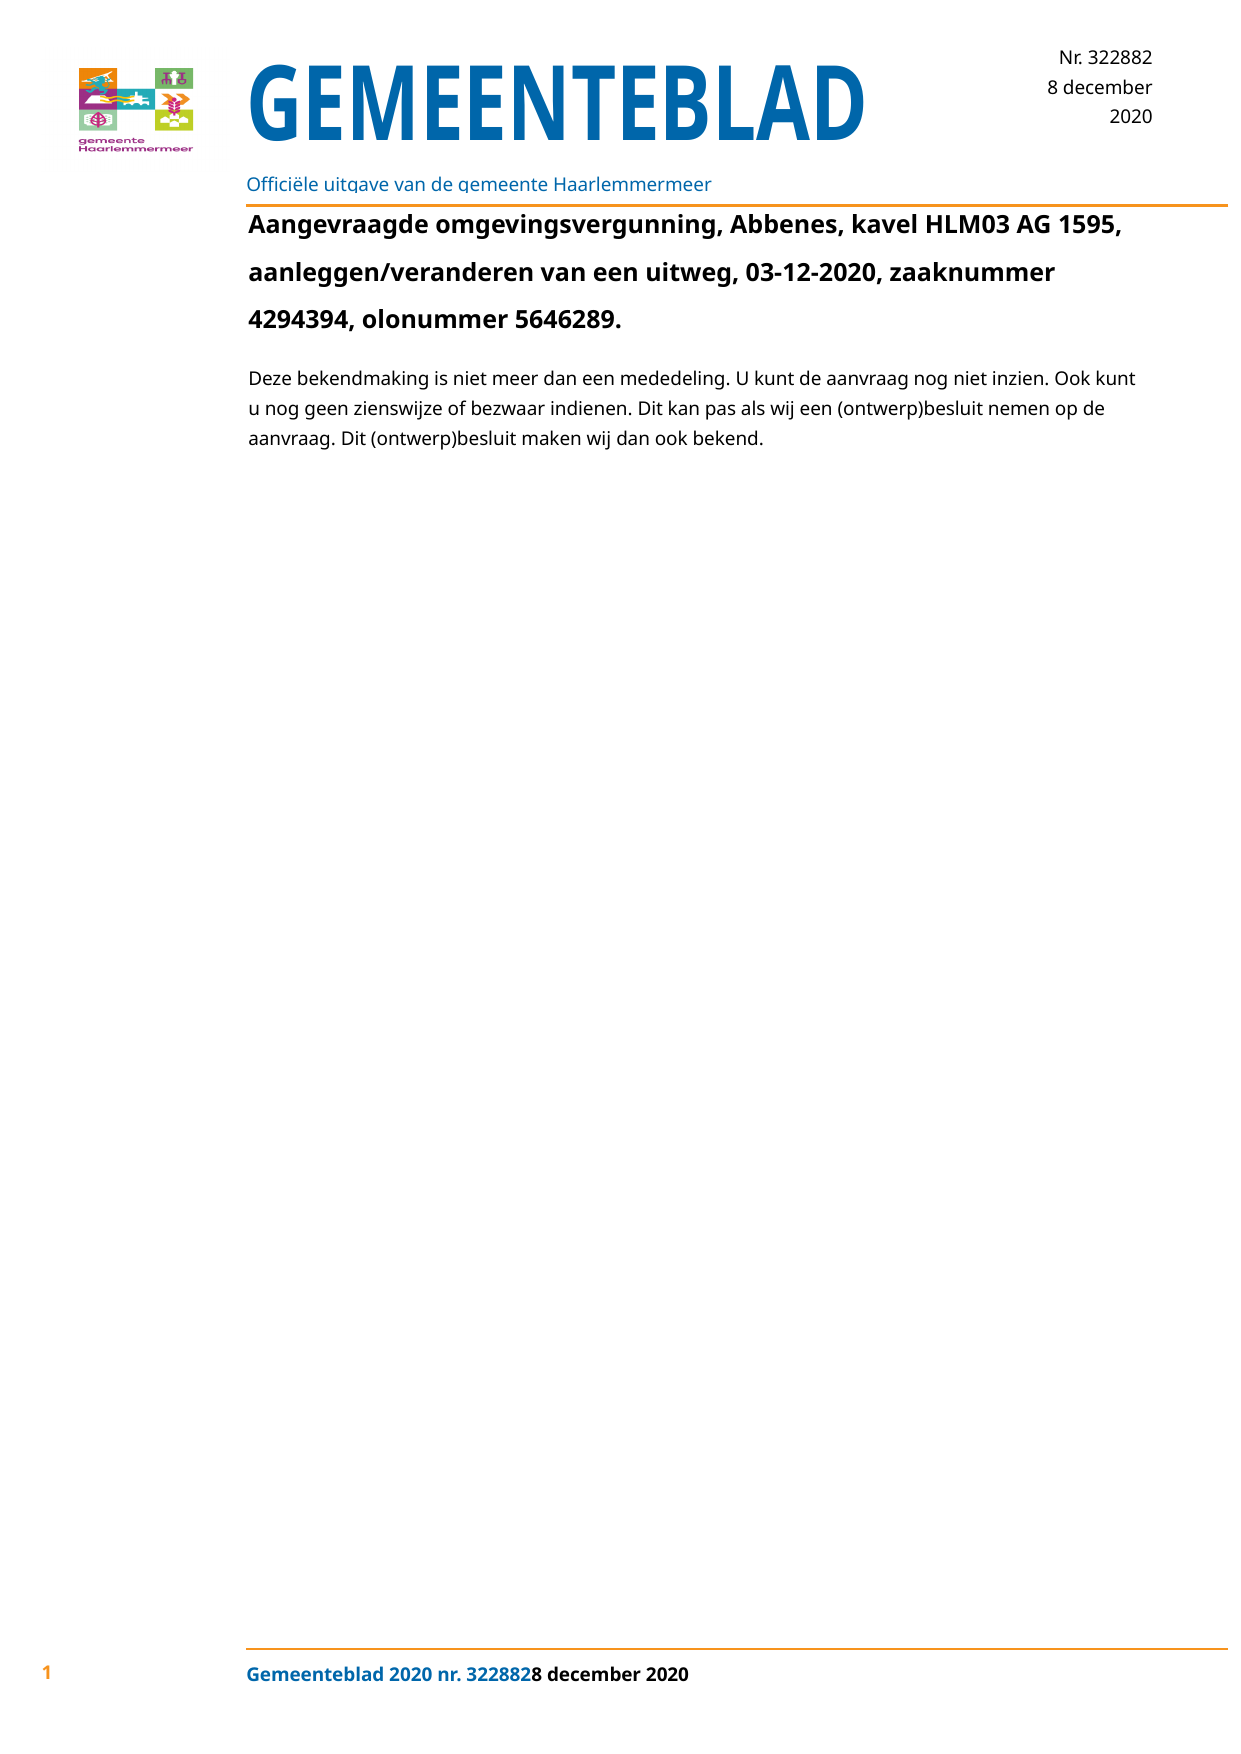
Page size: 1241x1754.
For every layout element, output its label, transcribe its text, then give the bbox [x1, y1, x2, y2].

picture [41, 47, 231, 172]
text Aangevraagde omgevingsvergunning, Abbenes, kavel HLM03 AG 1595, aanleggen/veranderen van een uitweg, 03-12-2020, zaaknummer 4294394, olonummer 5646289. [248, 207, 1152, 336]
text Deze bekendmaking is niet meer dan een mededeling. U kunt de aanvraag nog niet inzien. Ook kunt u nog geen zienswijze of bezwaar indienen. Dit kan pas als wij een (ontwerp)besluit nemen op de aanvraag. Dit (ontwerp)besluit maken wij dan ook bekend. [248, 366, 1152, 450]
